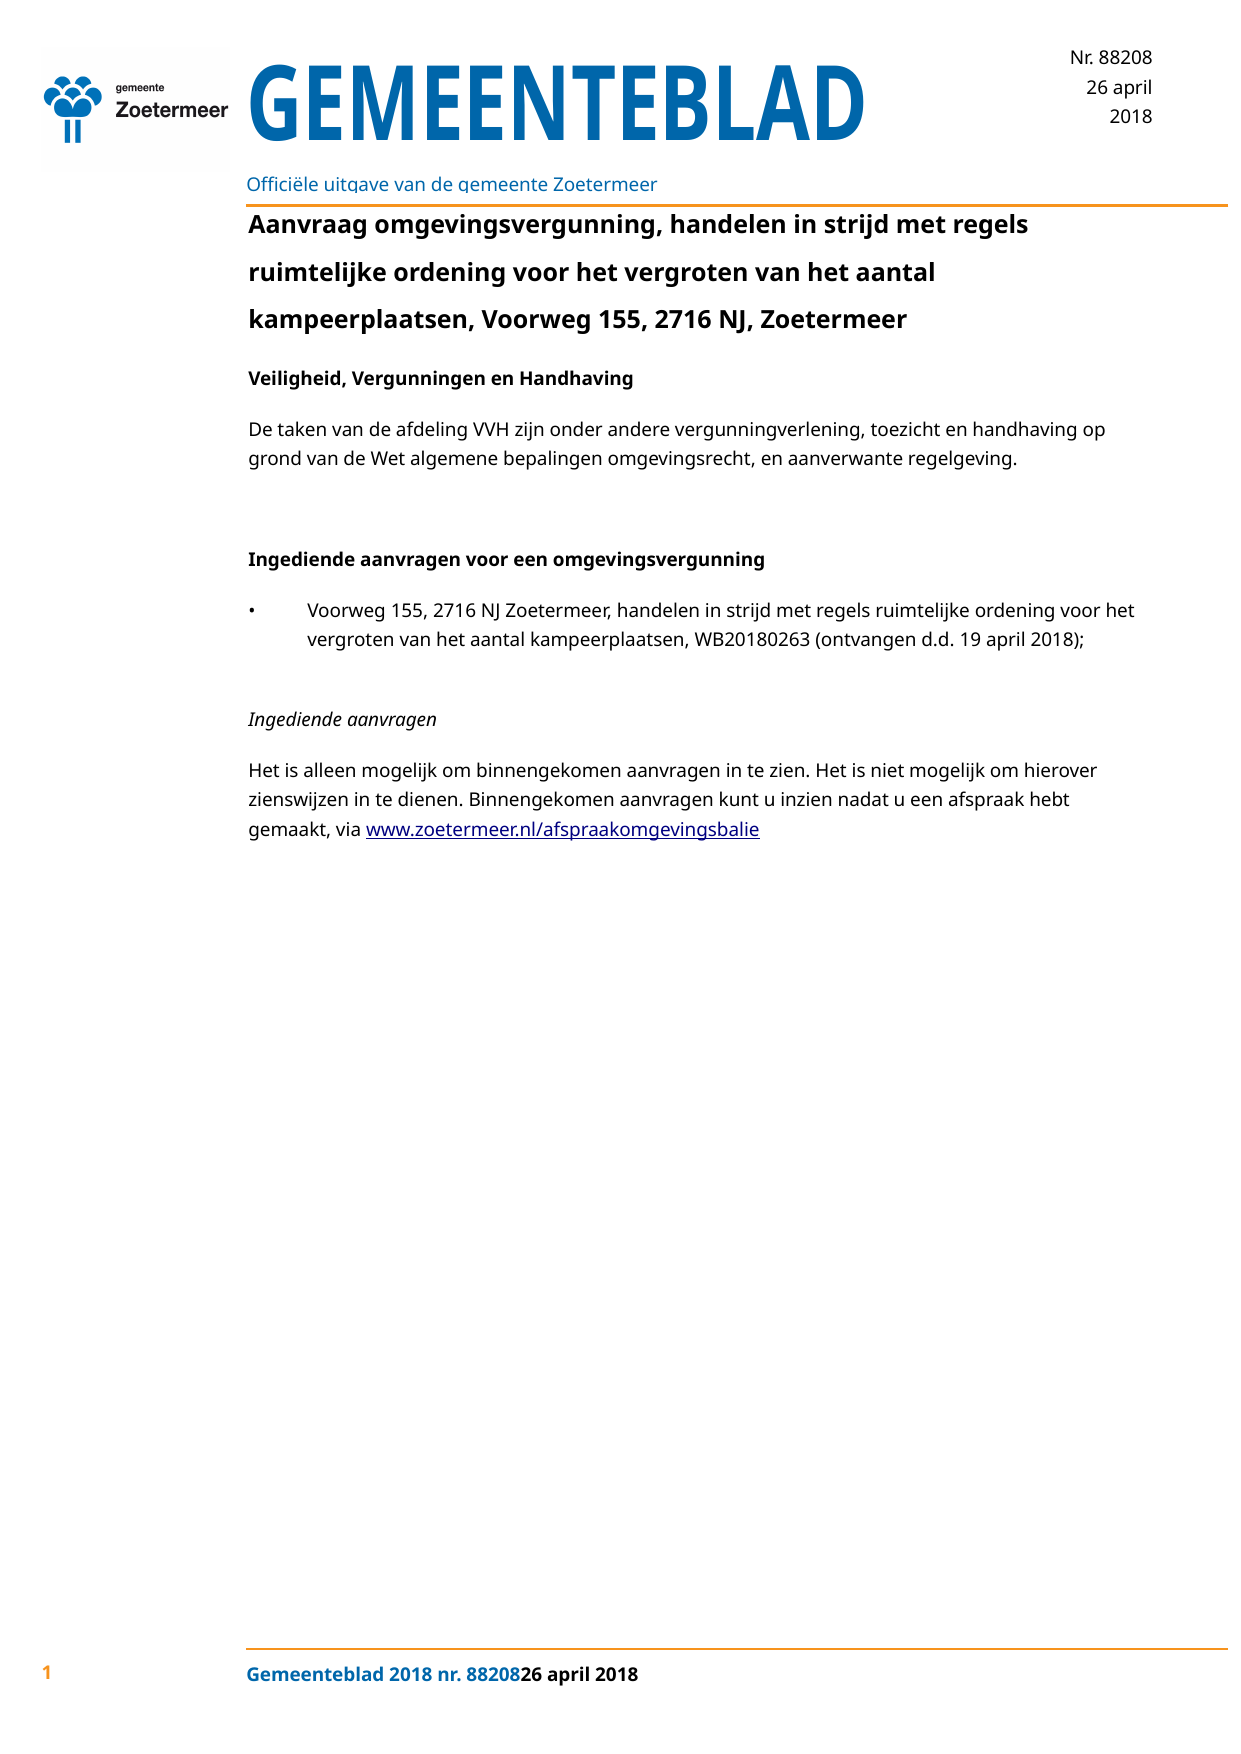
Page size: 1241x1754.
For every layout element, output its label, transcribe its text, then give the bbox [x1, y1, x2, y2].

text Aanvraag omgevingsvergunning, handelen in strijd met regels ruimtelijke ordening voor het vergroten van het aantal kampeerplaatsen, Voorweg 155, 2716 NJ, Zoetermeer [248, 207, 1152, 336]
text Het is alleen mogelijk om binnengekomen aanvragen in te zien. Het is niet mogelijk om hierover zienswijzen in te dienen. Binnengekomen aanvragen kunt u inzien nadat u een afspraak hebt gemaakt, via www.zoetermeer.nl/afspraakomgevingsbalie [248, 757, 1152, 842]
list Voorweg 155, 2716 NJ Zoetermeer, handelen in strijd met regels ruimtelijke ordening voor het vergroten van het aantal kampeerplaatsen, WB20180263 (ontvangen d.d. 19 april 2018); [248, 597, 1152, 652]
picture [41, 47, 231, 172]
text Veiligheid, Vergunningen en Handhaving [248, 366, 1152, 391]
text De taken van de afdeling VVH zijn onder andere vergunningverlening, toezicht en handhaving op grond van de Wet algemene bepalingen omgevingsrecht, en aanverwante regelgeving. [248, 416, 1152, 471]
text Ingediende aanvragen voor een omgevingsvergunning [248, 546, 1152, 572]
text Ingediende aanvragen [248, 706, 1152, 732]
